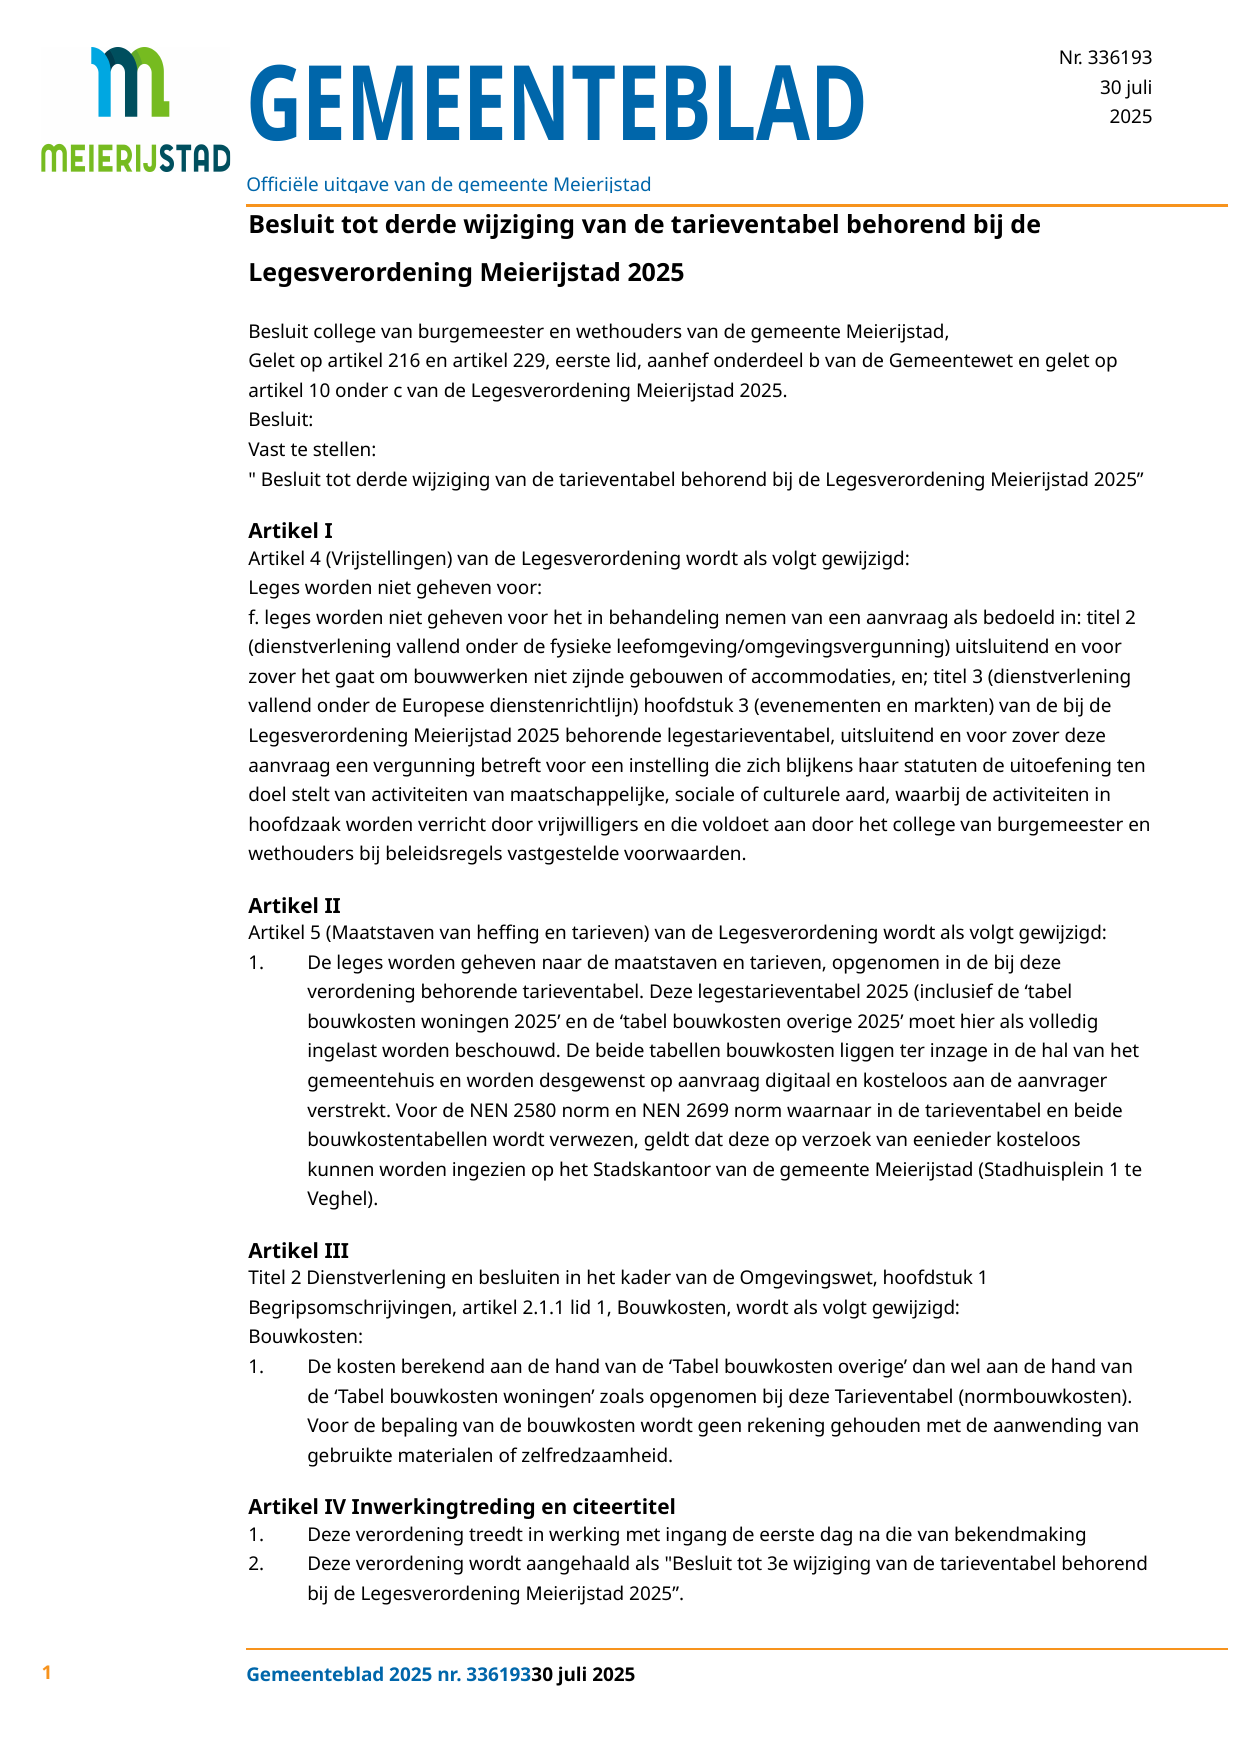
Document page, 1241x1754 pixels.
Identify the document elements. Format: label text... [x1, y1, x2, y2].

text Artikel I [248, 516, 1152, 545]
text Artikel II [248, 891, 1152, 919]
text Titel 2 Dienstverlening en besluiten in het kader van de Omgevingswet, hoofdstuk 1 Begripsomschrijvingen, artikel 2.1.1 lid 1, Bouwkosten, wordt als volgt gewijzigd: [248, 1264, 1152, 1320]
text f. leges worden niet geheven voor het in behandeling nemen van een aanvraag als bedoeld in: titel 2 (dienstverlening vallend onder de fysieke leefomgeving/omgevingsvergunning) uitsluitend en voor zover het gaat om bouwwerken niet zijnde gebouwen of accommodaties, en; titel 3 (dienstverlening vallend onder de Europese dienstenrichtlijn) hoofdstuk 3 (evenementen en markten) van de bij de Legesverordening Meierijstad 2025 behorende legestarieventabel, uitsluitend en voor zover deze aanvraag een vergunning betreft voor een instelling die zich blijkens haar statuten de uitoefening ten doel stelt van activiteiten van maatschappelijke, sociale of culturele aard, waarbij de activiteiten in hoofdzaak worden verricht door vrijwilligers en die voldoet aan door het college van burgemeester en wethouders bij beleidsregels vastgestelde voorwaarden. [248, 604, 1152, 866]
text Artikel III [248, 1236, 1152, 1264]
text Besluit tot derde wijziging van de tarieventabel behorend bij de Legesverordening Meierijstad 2025 [248, 207, 1152, 288]
text Besluit: [248, 407, 1152, 432]
text Bouwkosten: [248, 1324, 1152, 1349]
text Leges worden niet geheven voor: [248, 574, 1152, 600]
list Deze verordening treedt in werking met ingang de eerste dag na die van bekendmaking [248, 1521, 1152, 1547]
text Besluit college van burgemeester en wethouders van de gemeente Meierijstad, [248, 318, 1152, 344]
text Vast te stellen: [248, 436, 1152, 462]
text Gelet op artikel 216 en artikel 229, eerste lid, aanhef onderdeel b van de Gemeentewet en gelet op artikel 10 onder c van de Legesverordening Meierijstad 2025. [248, 347, 1152, 403]
text Artikel 4 (Vrijstellingen) van de Legesverordening wordt als volgt gewijzigd: [248, 545, 1152, 570]
list De leges worden geheven naar de maatstaven en tarieven, opgenomen in de bij deze verordening behorende tarieventabel. Deze legestarieventabel 2025 (inclusief de ‘tabel bouwkosten woningen 2025’ en de ‘tabel bouwkosten overige 2025’ moet hier als volledig ingelast worden beschouwd. De beide tabellen bouwkosten liggen ter inzage in de hal van het gemeentehuis en worden desgewenst op aanvraag digitaal en kosteloos aan de aanvrager verstrekt. Voor de NEN 2580 norm en NEN 2699 norm waarnaar in de tarieventabel en beide bouwkostentabellen wordt verwezen, geldt dat deze op verzoek van eenieder kosteloos kunnen worden ingezien op het Stadskantoor van de gemeente Meierijstad (Stadhuisplein 1 te Veghel). [248, 949, 1152, 1211]
text Artikel IV Inwerkingtreding en citeertitel [248, 1492, 1152, 1521]
text Artikel 5 (Maatstaven van heffing en tarieven) van de Legesverordening wordt als volgt gewijzigd: [248, 919, 1152, 945]
list De kosten berekend aan de hand van de ‘Tabel bouwkosten overige’ dan wel aan de hand van de ‘Tabel bouwkosten woningen’ zoals opgenomen bij deze Tarieventabel (normbouwkosten). Voor de bepaling van de bouwkosten wordt geen rekening gehouden met de aanwending van gebruikte materialen of zelfredzaamheid. [248, 1353, 1152, 1468]
list Deze verordening wordt aangehaald als "Besluit tot 3e wijziging van de tarieventabel behorend bij de Legesverordening Meierijstad 2025”. [248, 1550, 1152, 1606]
picture [41, 47, 231, 172]
text " Besluit tot derde wijziging van de tarieventabel behorend bij de Legesverordening Meierijstad 2025” [248, 466, 1152, 492]
